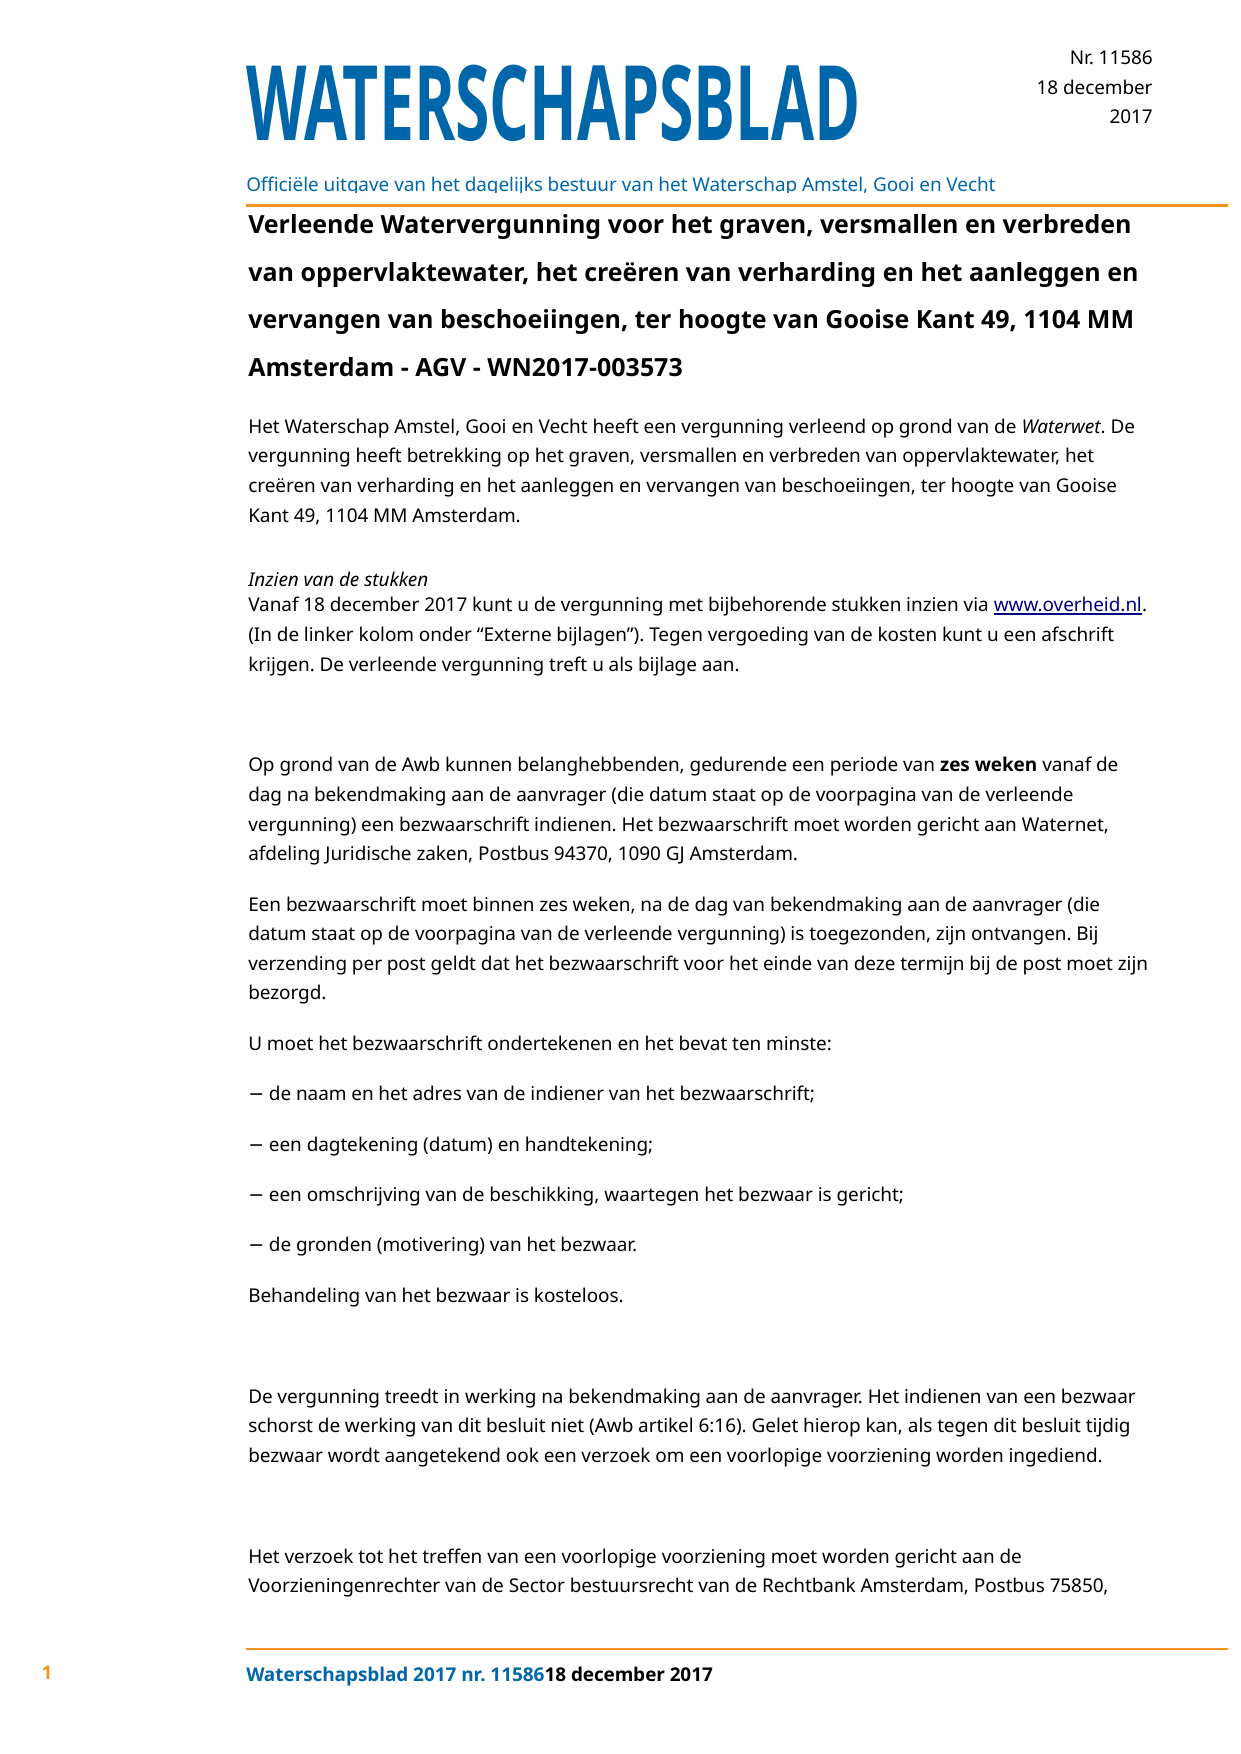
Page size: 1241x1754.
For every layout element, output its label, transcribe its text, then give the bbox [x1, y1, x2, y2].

text − de gronden (motivering) van het bezwaar. [248, 1232, 1152, 1257]
text Behandeling van het bezwaar is kosteloos. [248, 1282, 1152, 1308]
text − een dagtekening (datum) en handtekening; [248, 1131, 1152, 1156]
text − de naam en het adres van de indiener van het bezwaarschrift; [248, 1080, 1152, 1106]
text Een bezwaarschrift moet binnen zes weken, na de dag van bekendmaking aan de aanvrager (die datum staat op de voorpagina van de verleende vergunning) is toegezonden, zijn ontvangen. Bij verzending per post geldt dat het bezwaarschrift voor het einde van deze termijn bij de post moet zijn bezorgd. [248, 891, 1152, 1005]
text Verleende Watervergunning voor het graven, versmallen en verbreden van oppervlaktewater, het creëren van verharding en het aanleggen en vervangen van beschoeiingen, ter hoogte van Gooise Kant 49, 1104 MM Amsterdam - AGV - WN2017-003573 [248, 207, 1152, 384]
text Inzien van de stukken [248, 566, 1152, 592]
text Op grond van de Awb kunnen belanghebbenden, gedurende een periode van zes weken vanaf de dag na bekendmaking aan de aanvrager (die datum staat op de voorpagina van de verleende vergunning) een bezwaarschrift indienen. Het bezwaarschrift moet worden gericht aan Waternet, afdeling Juridische zaken, Postbus 94370, 1090 GJ Amsterdam. [248, 752, 1152, 866]
text Het verzoek tot het treffen van een voorlopige voorziening moet worden gericht aan de Voorzieningenrechter van de Sector bestuursrecht van de Rechtbank Amsterdam, Postbus 75850, [248, 1543, 1152, 1598]
text Vanaf 18 december 2017 kunt u de vergunning met bijbehorende stukken inzien via www.overheid.nl. (In de linker kolom onder “Externe bijlagen”). Tegen vergoeding van de kosten kunt u een afschrift krijgen. De verleende vergunning treft u als bijlage aan. [248, 592, 1152, 676]
picture [41, 47, 231, 172]
text De vergunning treedt in werking na bekendmaking aan de aanvrager. Het indienen van een bezwaar schorst de werking van dit besluit niet (Awb artikel 6:16). Gelet hierop kan, als tegen dit besluit tijdig bezwaar wordt aangetekend ook een verzoek om een voorlopige voorziening worden ingediend. [248, 1383, 1152, 1468]
text U moet het bezwaarschrift ondertekenen en het bevat ten minste: [248, 1030, 1152, 1056]
text − een omschrijving van de beschikking, waartegen het bezwaar is gericht; [248, 1181, 1152, 1207]
text Het Waterschap Amstel, Gooi en Vecht heeft een vergunning verleend op grond van de Waterwet. De vergunning heeft betrekking op het graven, versmallen en verbreden van oppervlaktewater, het creëren van verharding en het aanleggen en vervangen van beschoeiingen, ter hoogte van Gooise Kant 49, 1104 MM Amsterdam. [248, 413, 1152, 528]
